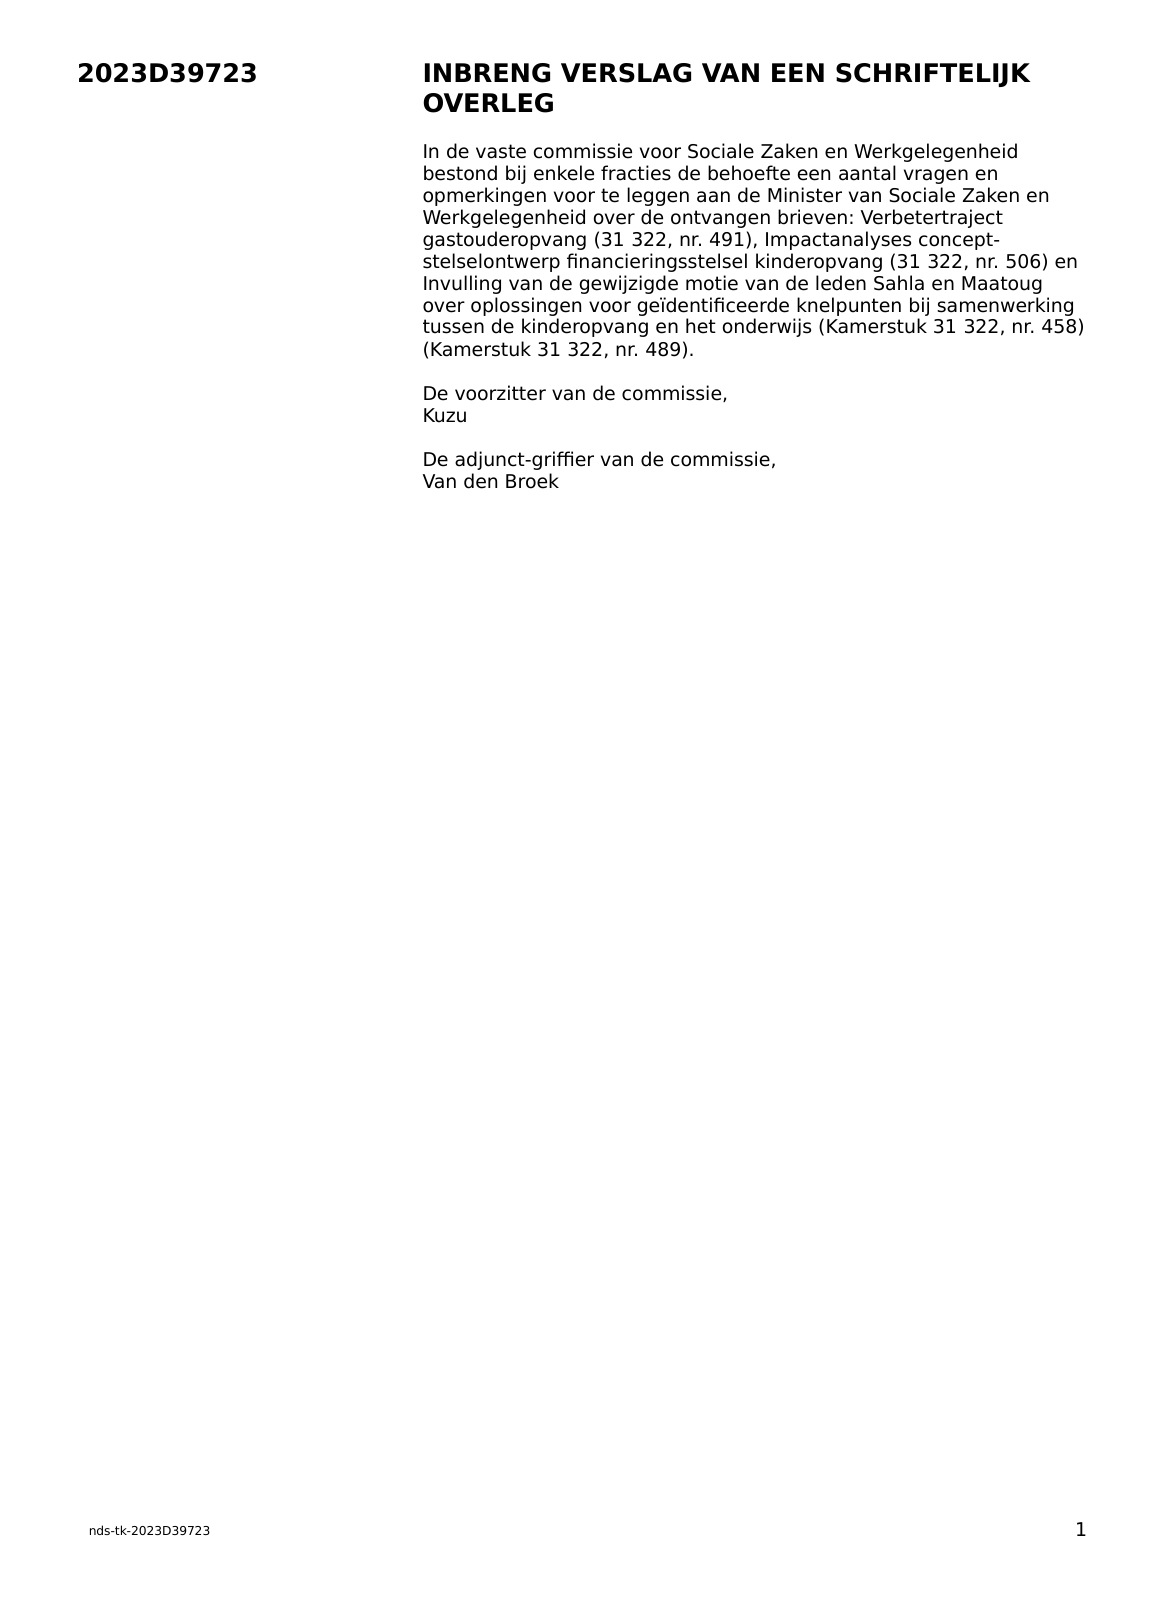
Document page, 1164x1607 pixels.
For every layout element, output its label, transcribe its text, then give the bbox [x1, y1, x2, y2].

text Kuzu [422, 404, 1087, 427]
text De adjunct-griffier van de commissie, [422, 449, 1087, 471]
text Van den Broek [422, 471, 1087, 493]
text nds-tk-2023D39723 [88, 1524, 323, 1538]
text 2023D39723 INBRENG VERSLAG VAN EEN SCHRIFTELIJK OVERLEG [77, 59, 1087, 118]
text De voorzitter van de commissie, [422, 383, 1087, 404]
text In de vaste commissie voor Sociale Zaken en Werkgelegenheid bestond bij enkele fracties de behoefte een aantal vragen en opmerkingen voor te leggen aan de Minister van Sociale Zaken en Werkgelegenheid over de ontvangen brieven: Verbetertraject gastouderopvang (31 322, nr. 491), Impactanalyses concept-stelselontwerp financieringsstelsel kinderopvang (31 322, nr. 506) en Invulling van de gewijzigde motie van de leden Sahla en Maatoug over oplossingen voor geïdentificeerde knelpunten bij samenwerking tussen de kinderopvang en het onderwijs (Kamerstuk 31 322, nr. 458) (Kamerstuk 31 322, nr. 489). [422, 141, 1087, 360]
